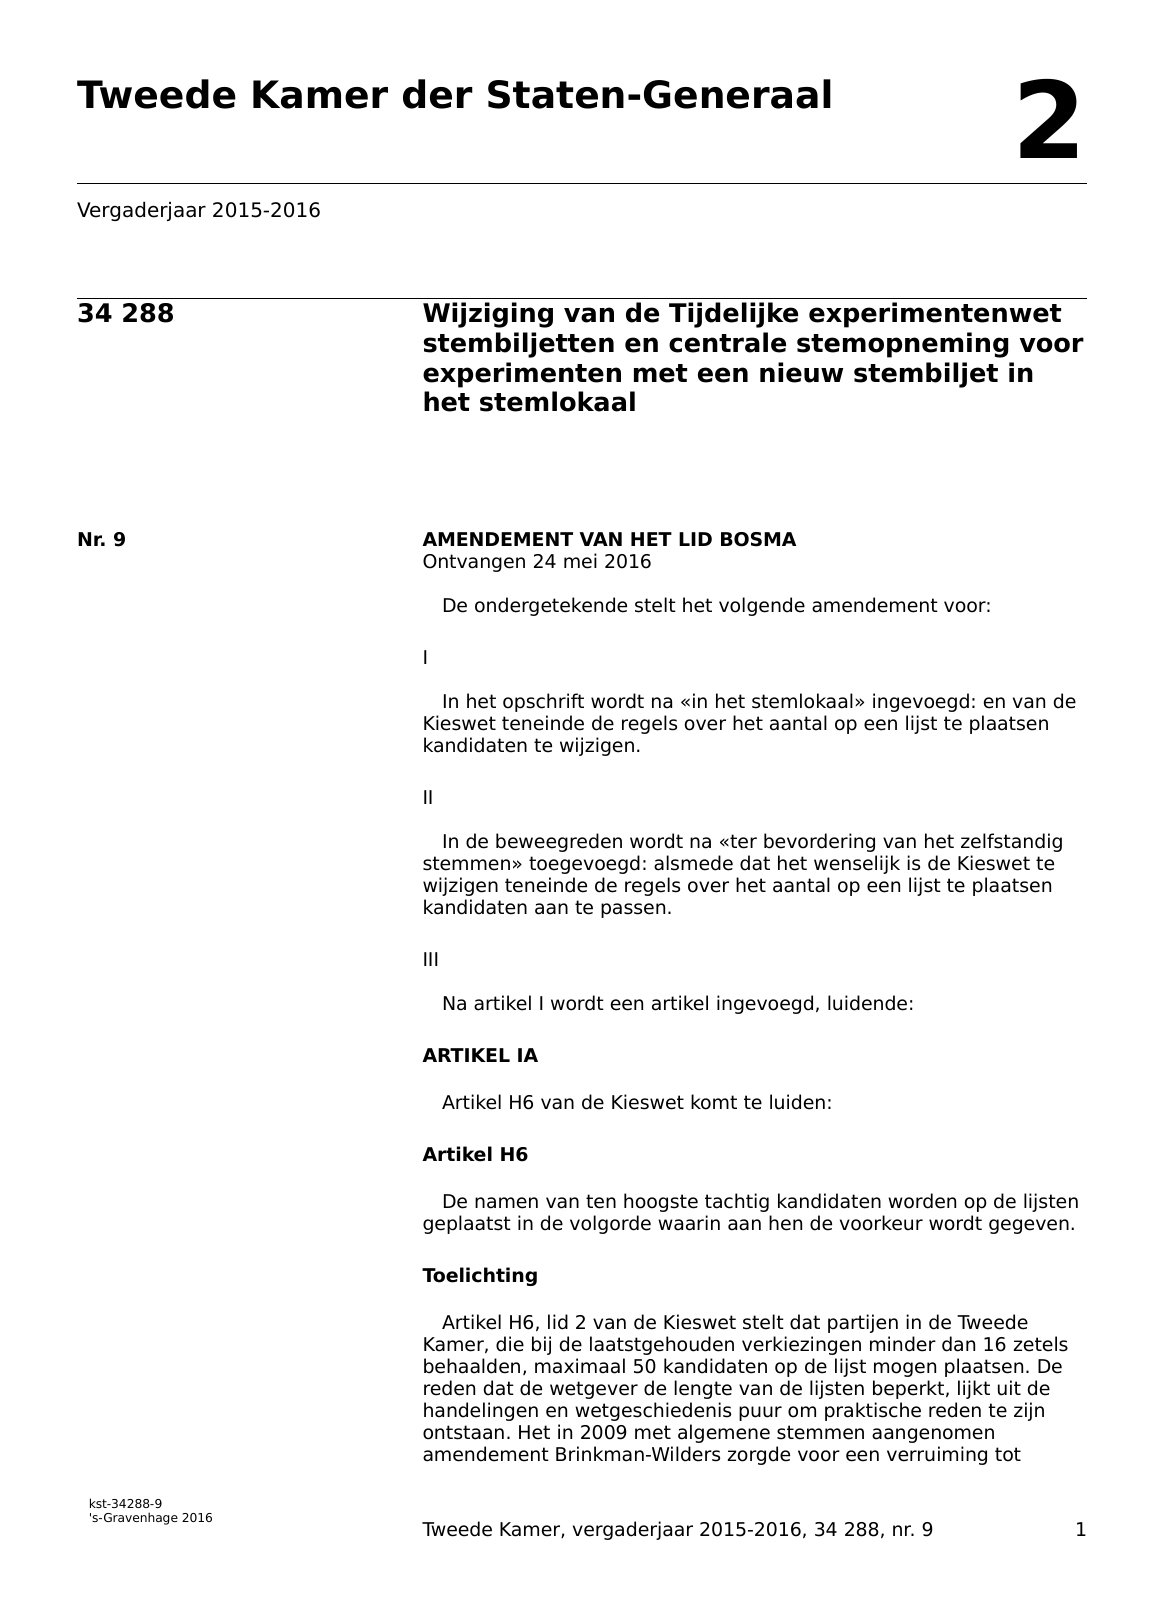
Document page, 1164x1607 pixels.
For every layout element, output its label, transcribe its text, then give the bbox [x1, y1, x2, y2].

subtitle Artikel H6 [422, 1144, 1087, 1166]
text Ontvangen 24 mei 2016 [422, 551, 1087, 573]
text De ondergetekende stelt het volgende amendement voor: [422, 595, 1087, 617]
text In de beweegreden wordt na «ter bevordering van het zelfstandig stemmen» toegevoegd: alsmede dat het wenselijk is de Kieswet te wijzigen teneinde de regels over het aantal op een lijst te plaatsen kandidaten aan te passen. [422, 831, 1087, 919]
text kst-34288-9 [88, 1497, 323, 1511]
text Na artikel I wordt een artikel ingevoegd, luidende: [422, 993, 1087, 1015]
subtitle 34 288 Wijziging van de Tijdelijke experimentenwet stembiljetten en centrale stemopneming voor experimenten met een nieuw stembiljet in het stemlokaal [77, 299, 1087, 418]
table_header Tweede Kamer der Staten-Generaal [77, 59, 886, 183]
table_header 2 [886, 59, 1087, 183]
subtitle III [422, 949, 1087, 971]
text Artikel H6 van de Kieswet komt te luiden: [422, 1092, 1087, 1114]
subtitle Nr. 9 AMENDEMENT VAN HET LID BOSMA [77, 529, 1087, 551]
text In het opschrift wordt na «in het stemlokaal» ingevoegd: en van de Kieswet teneinde de regels over het aantal op een lijst te plaatsen kandidaten te wijzigen. [422, 691, 1087, 757]
subtitle I [422, 647, 1087, 669]
table_cell Vergaderjaar 2015-2016 [77, 184, 1087, 298]
subtitle II [422, 787, 1087, 809]
subtitle Toelichting [422, 1265, 1087, 1287]
subtitle ARTIKEL IA [422, 1045, 1087, 1067]
text De namen van ten hoogste tachtig kandidaten worden op de lijsten geplaatst in de volgorde waarin aan hen de voorkeur wordt gegeven. [422, 1191, 1087, 1235]
text 's-Gravenhage 2016 [88, 1511, 323, 1525]
text Artikel H6, lid 2 van de Kieswet stelt dat partijen in de Tweede Kamer, die bij de laatstgehouden verkiezingen minder dan 16 zetels behaalden, maximaal 50 kandidaten op de lijst mogen plaatsen. De reden dat de wetgever de lengte van de lijsten beperkt, lijkt uit de handelingen en wetgeschiedenis puur om praktische reden te zijn ontstaan. Het in 2009 met algemene stemmen aangenomen amendement Brinkman-Wilders zorgde voor een verruiming tot [422, 1312, 1087, 1466]
